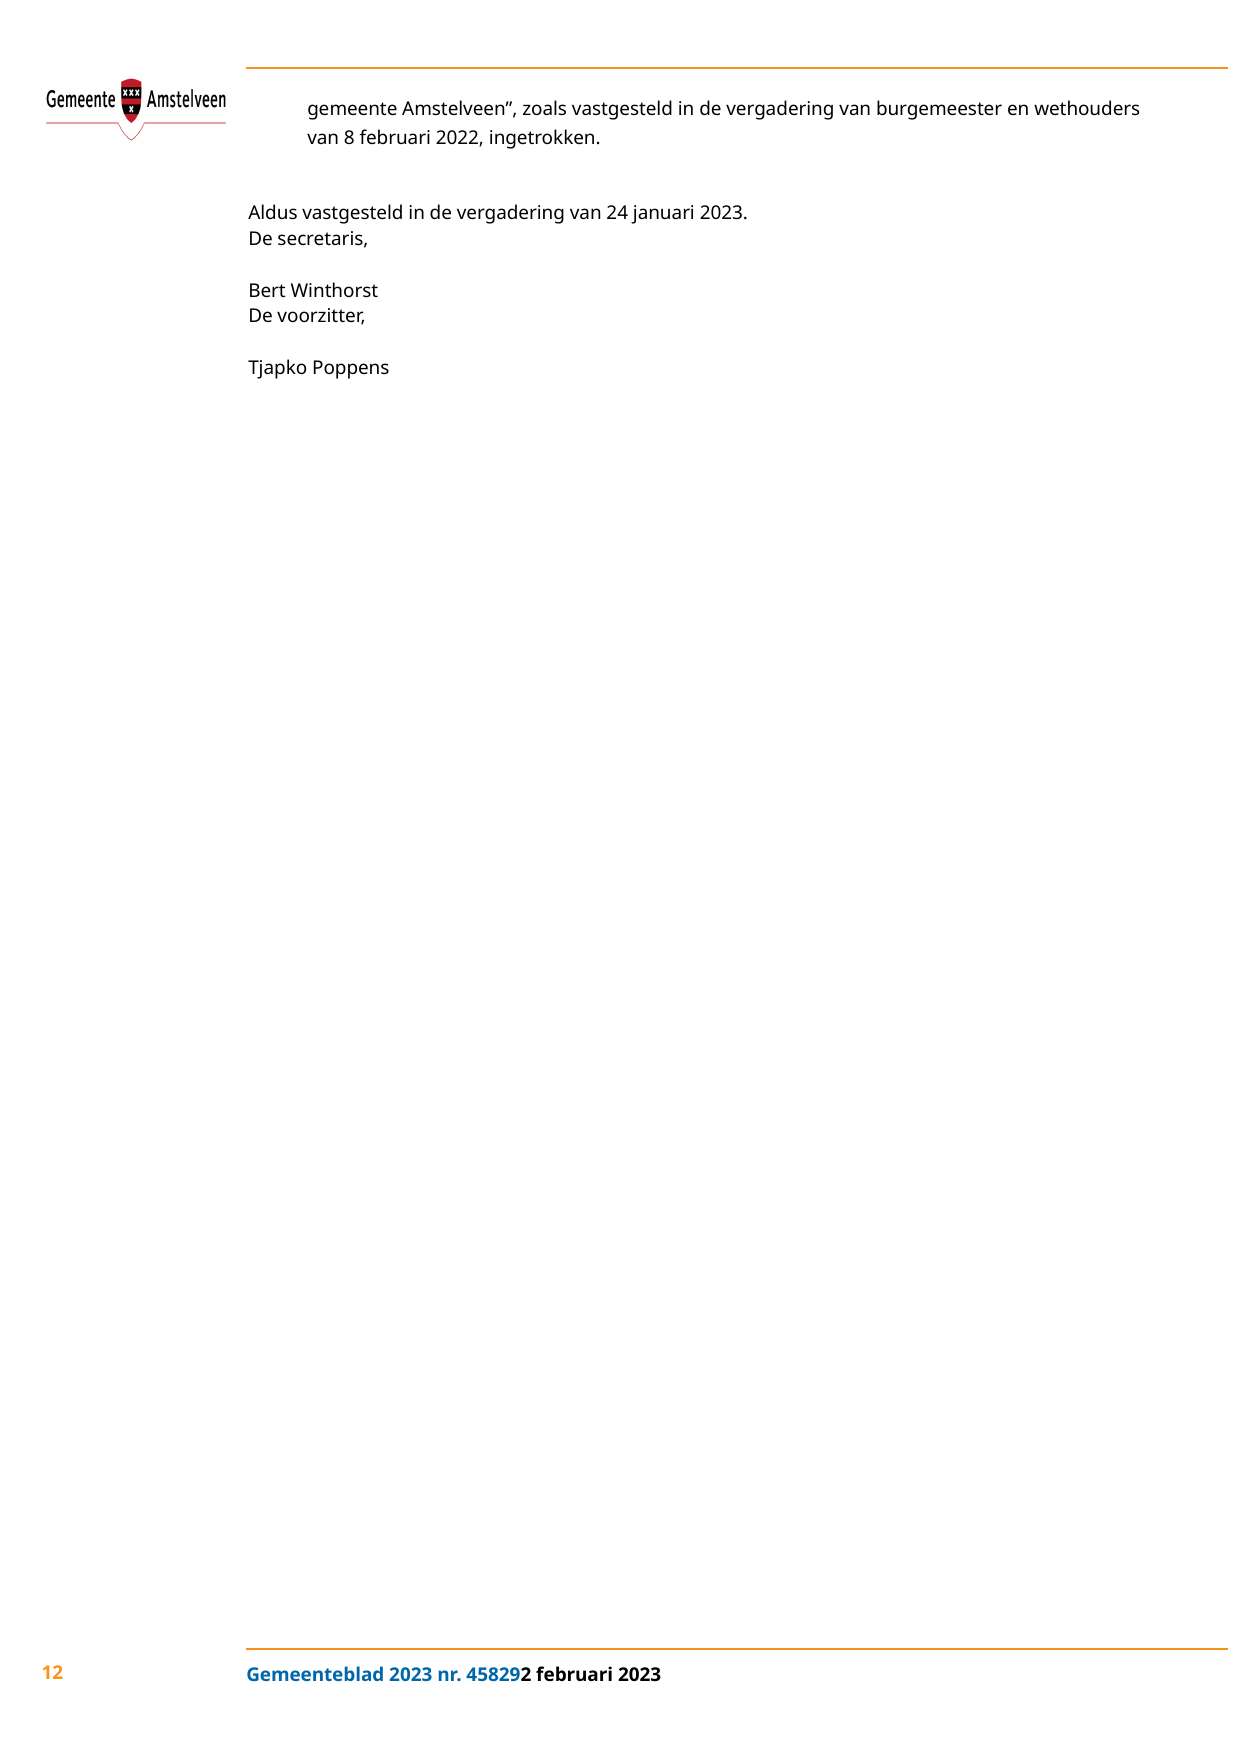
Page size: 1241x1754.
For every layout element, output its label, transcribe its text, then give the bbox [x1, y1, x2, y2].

picture [41, 47, 231, 172]
text Aldus vastgesteld in de vergadering van 24 januari 2023. [248, 199, 1152, 225]
text De voorzitter, [248, 302, 1152, 328]
list gemeente Amstelveen”, zoals vastgesteld in de vergadering van burgemeester en wethouders van 8 februari 2022, ingetrokken. [248, 95, 1152, 150]
text Bert Winthorst [248, 277, 1152, 302]
text Tjapko Poppens [248, 354, 1152, 380]
text De secretaris, [248, 225, 1152, 251]
